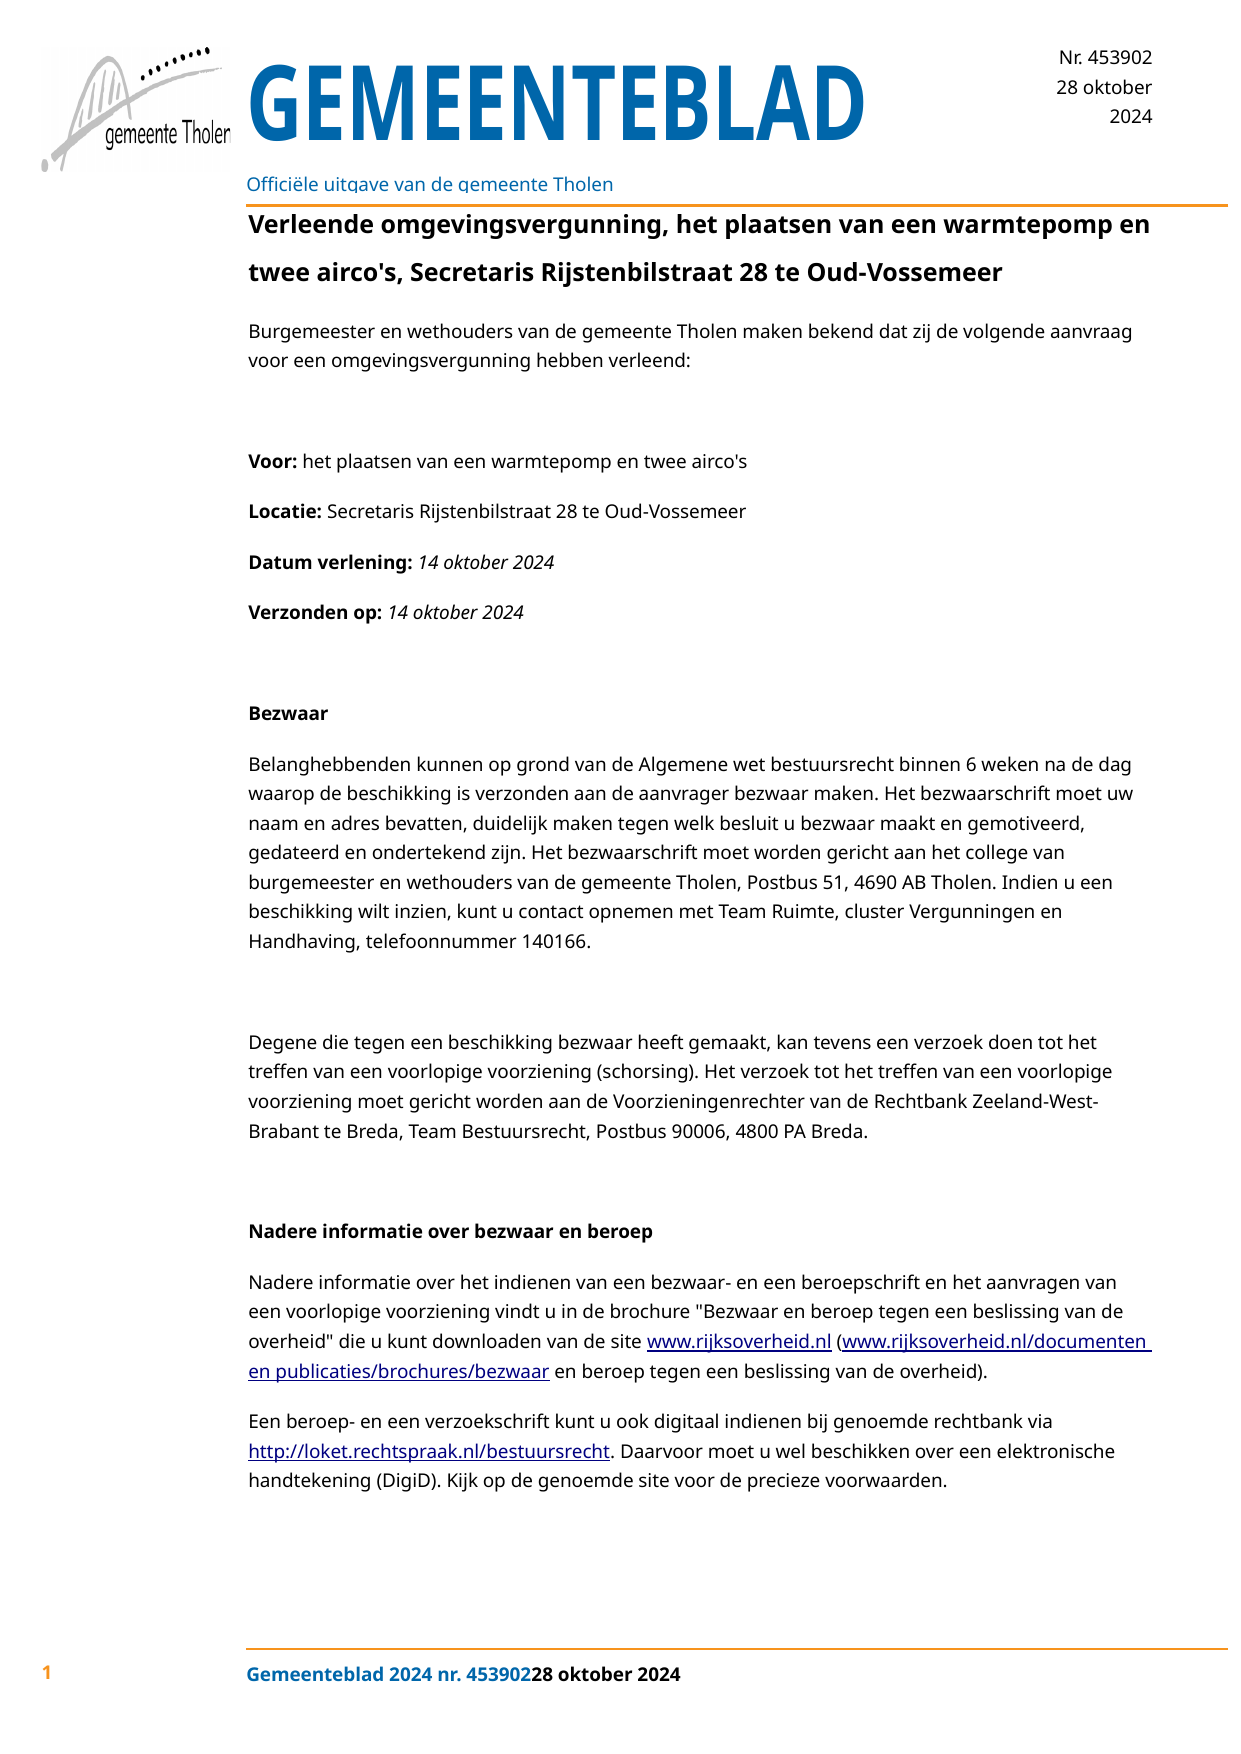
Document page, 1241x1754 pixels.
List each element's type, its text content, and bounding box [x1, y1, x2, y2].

text Verleende omgevingsvergunning, het plaatsen van een warmtepomp en twee airco's, Secretaris Rijstenbilstraat 28 te Oud-Vossemeer [248, 207, 1152, 288]
text Nadere informatie over bezwaar en beroep [248, 1219, 1152, 1244]
text Bezwaar [248, 700, 1152, 726]
text Datum verlening: 14 oktober 2024 [248, 549, 1152, 575]
text Burgemeester en wethouders van de gemeente Tholen maken bekend dat zij de volgende aanvraag voor een omgevingsvergunning hebben verleend: [248, 318, 1152, 373]
text Nadere informatie over het indienen van een bezwaar- en een beroepschrift en het aanvragen van een voorlopige voorziening vindt u in de brochure "Bezwaar en beroep tegen een beslissing van de overheid" die u kunt downloaden van de site www.rijksoverheid.nl (www.rijksoverheid.nl/documenten en publicaties/brochures/bezwaar en beroep tegen een beslissing van de overheid). [248, 1269, 1152, 1384]
text Een beroep- en een verzoekschrift kunt u ook digitaal indienen bij genoemde rechtbank via http://loket.rechtspraak.nl/bestuursrecht. Daarvoor moet u wel beschikken over een elektronische handtekening (DigiD). Kijk op de genoemde site voor de precieze voorwaarden. [248, 1408, 1152, 1493]
text Belanghebbenden kunnen op grond van de Algemene wet bestuursrecht binnen 6 weken na de dag waarop de beschikking is verzonden aan de aanvrager bezwaar maken. Het bezwaarschrift moet uw naam en adres bevatten, duidelijk maken tegen welk besluit u bezwaar maakt en gemotiveerd, gedateerd en ondertekend zijn. Het bezwaarschrift moet worden gericht aan het college van burgemeester en wethouders van de gemeente Tholen, Postbus 51, 4690 AB Tholen. Indien u een beschikking wilt inzien, kunt u contact opnemen met Team Ruimte, cluster Vergunningen en Handhaving, telefoonnummer 140166. [248, 751, 1152, 954]
text Verzonden op: 14 oktober 2024 [248, 599, 1152, 625]
text Degene die tegen een beschikking bezwaar heeft gemaakt, kan tevens een verzoek doen tot het treffen van een voorlopige voorziening (schorsing). Het verzoek tot het treffen van een voorlopige voorziening moet gericht worden aan de Voorzieningenrechter van de Rechtbank Zeeland-West-Brabant te Breda, Team Bestuursrecht, Postbus 90006, 4800 PA Breda. [248, 1029, 1152, 1144]
text Voor: het plaatsen van een warmtepomp en twee airco's [248, 448, 1152, 474]
picture [41, 47, 231, 172]
text Locatie: Secretaris Rijstenbilstraat 28 te Oud-Vossemeer [248, 499, 1152, 524]
